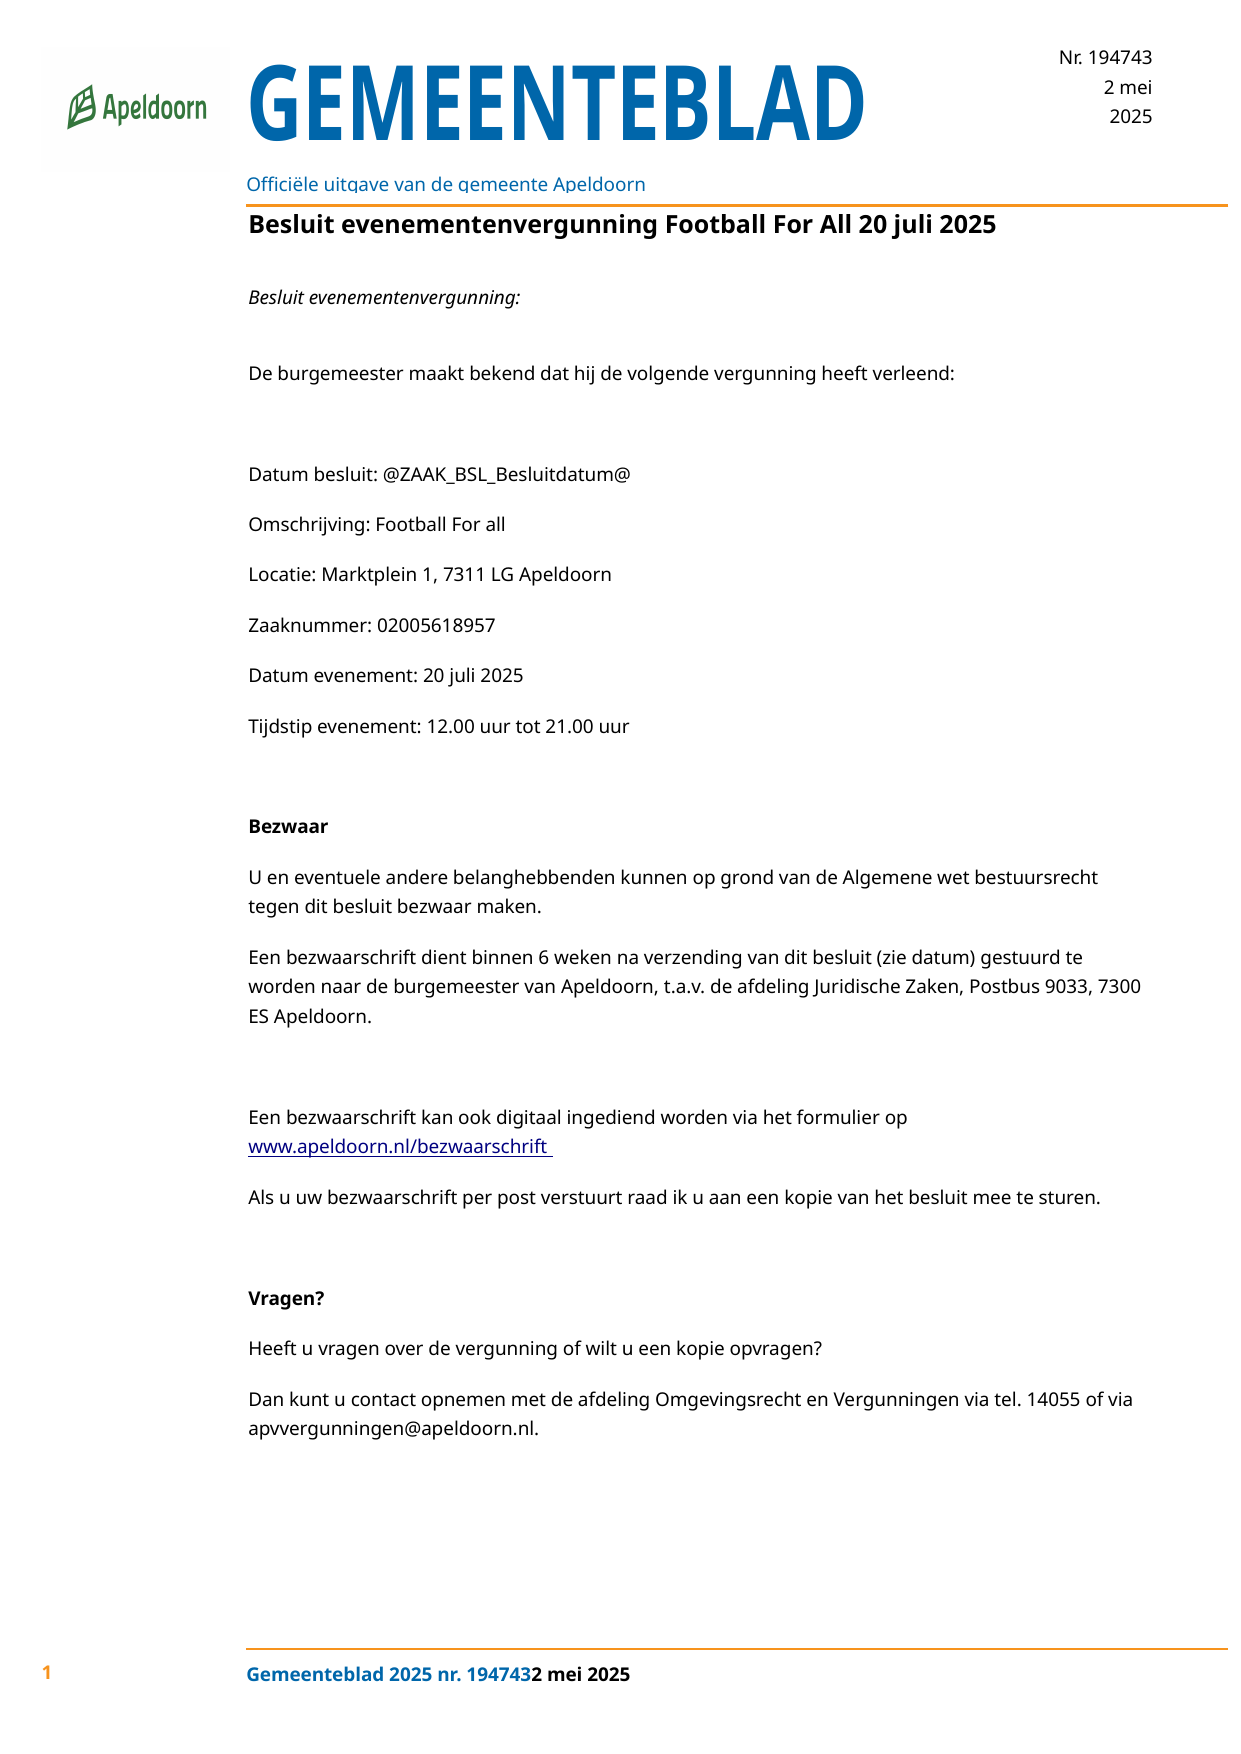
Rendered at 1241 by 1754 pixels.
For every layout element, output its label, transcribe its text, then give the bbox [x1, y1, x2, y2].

text Vragen? [248, 1285, 1152, 1311]
text Zaaknummer: 02005618957 [248, 612, 1152, 638]
text Besluit evenementenvergunning Football For All 20 juli 2025 [248, 207, 1152, 241]
text Een bezwaarschrift kan ook digitaal ingediend worden via het formulier op www.apeldoorn.nl/bezwaarschrift [248, 1104, 1152, 1159]
text Heeft u vragen over de vergunning of wilt u een kopie opvragen? [248, 1335, 1152, 1361]
text Omschrijving: Football For all [248, 511, 1152, 537]
text Datum evenement: 20 juli 2025 [248, 662, 1152, 688]
text Als u uw bezwaarschrift per post verstuurt raad ik u aan een kopie van het besluit mee te sturen. [248, 1184, 1152, 1210]
text De burgemeester maakt bekend dat hij de volgende vergunning heeft verleend: [248, 360, 1152, 386]
text Een bezwaarschrift dient binnen 6 weken na verzending van dit besluit (zie datum) gestuurd te worden naar de burgemeester van Apeldoorn, t.a.v. de afdeling Juridische Zaken, Postbus 9033, 7300 ES Apeldoorn. [248, 944, 1152, 1029]
text Dan kunt u contact opnemen met de afdeling Omgevingsrecht en Vergunningen via tel. 14055 of via apvvergunningen@apeldoorn.nl. [248, 1386, 1152, 1441]
picture [41, 47, 231, 172]
text U en eventuele andere belanghebbenden kunnen op grond van de Algemene wet bestuursrecht tegen dit besluit bezwaar maken. [248, 864, 1152, 919]
text Besluit evenementenvergunning: [248, 284, 1152, 309]
text Locatie: Marktplein 1, 7311 LG Apeldoorn [248, 562, 1152, 587]
text Tijdstip evenement: 12.00 uur tot 21.00 uur [248, 713, 1152, 739]
text Bezwaar [248, 814, 1152, 839]
text Datum besluit: @ZAAK_BSL_Besluitdatum@ [248, 461, 1152, 487]
